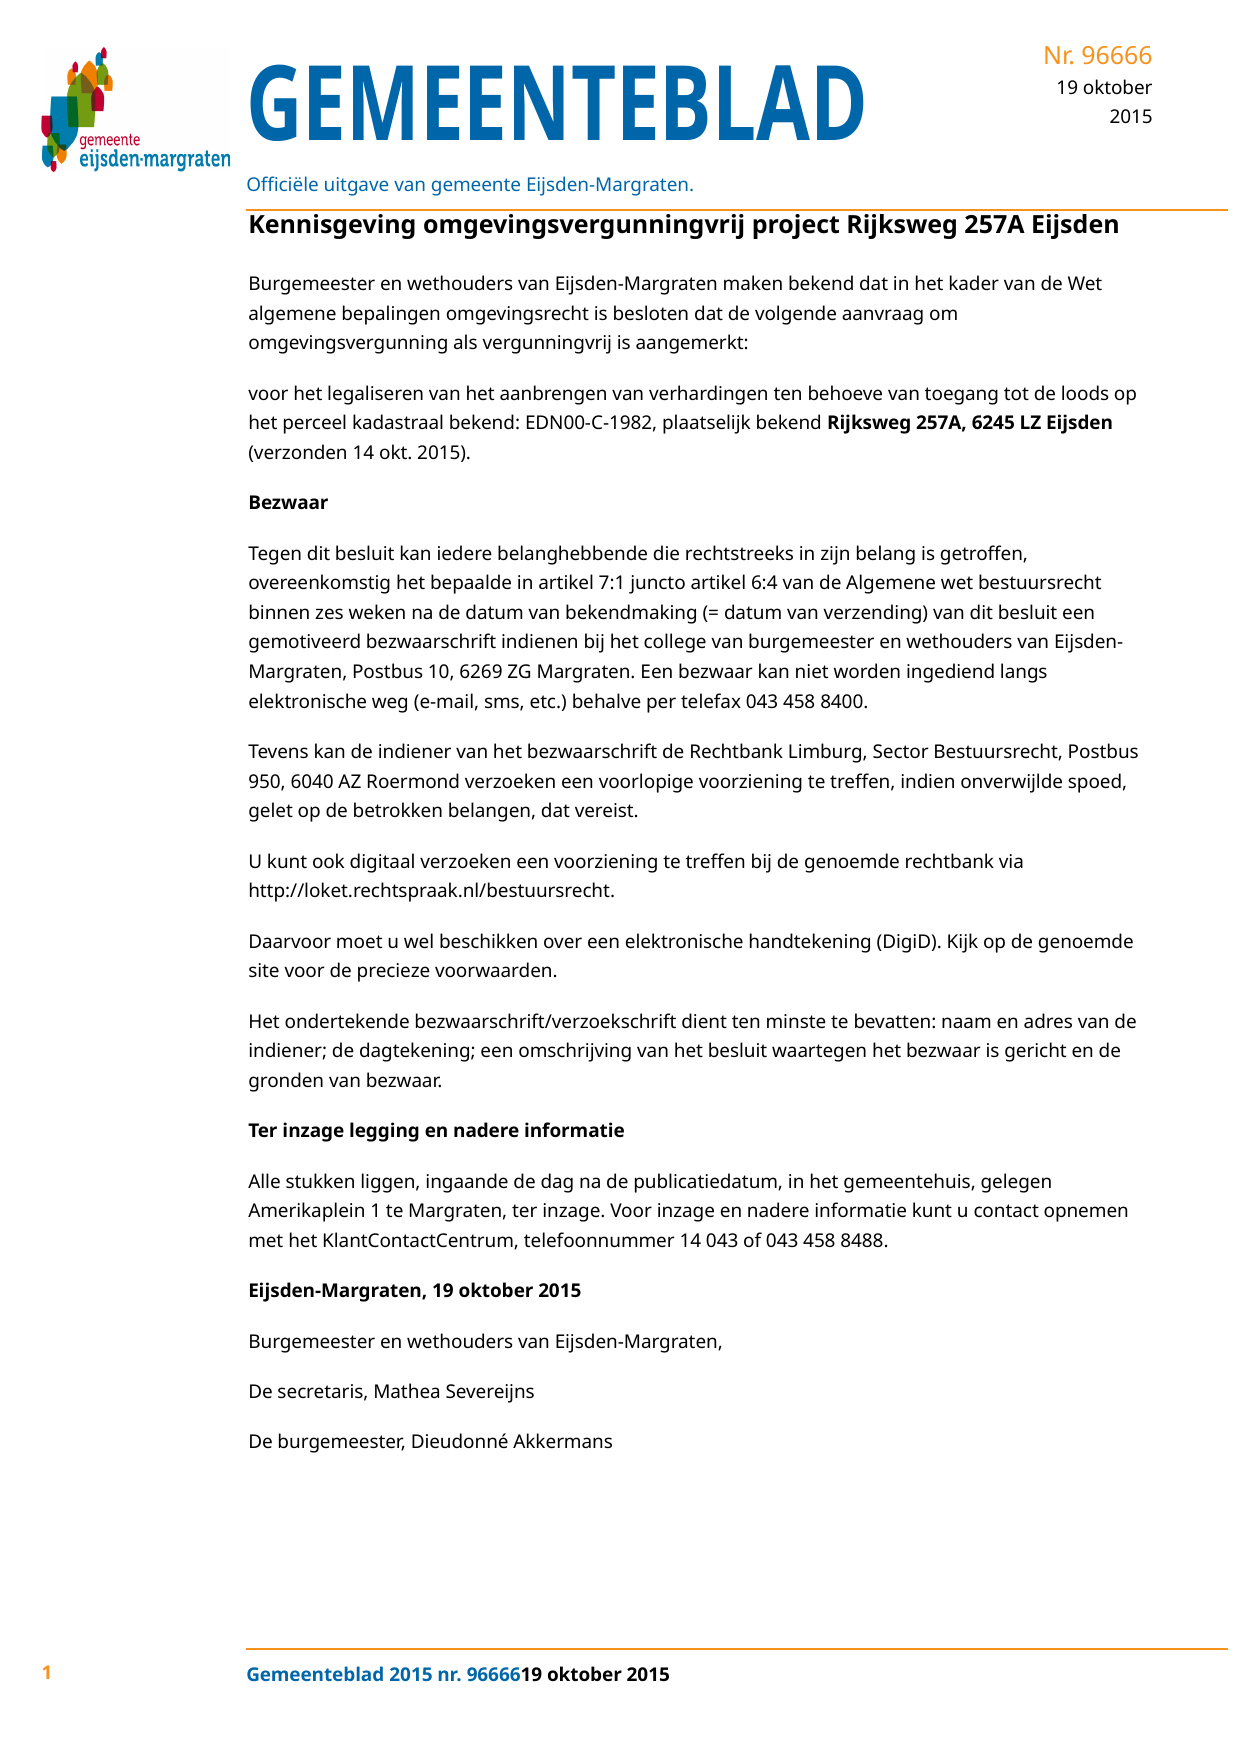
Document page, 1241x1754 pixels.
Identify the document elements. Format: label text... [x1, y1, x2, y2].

text De secretaris, Mathea Severeijns [248, 1378, 1152, 1404]
text Burgemeester en wethouders van Eijsden-Margraten, [248, 1328, 1152, 1353]
text Kennisgeving omgevingsvergunningvrij project Rijksweg 257A Eijsden [248, 211, 1152, 241]
picture [41, 47, 231, 172]
text De burgemeester, Dieudonné Akkermans [248, 1429, 1152, 1454]
text Burgemeester en wethouders van Eijsden-Margraten maken bekend dat in het kader van de Wet algemene bepalingen omgevingsrecht is besloten dat de volgende aanvraag om omgevingsvergunning als vergunningvrij is aangemerkt: [248, 270, 1152, 355]
text Ter inzage legging en nadere informatie [248, 1117, 1152, 1143]
text Bezwaar [248, 489, 1152, 515]
text voor het legaliseren van het aanbrengen van verhardingen ten behoeve van toegang tot de loods op het perceel kadastraal bekend: EDN00-C-1982, plaatselijk bekend Rijksweg 257A, 6245 LZ Eijsden (verzonden 14 okt. 2015). [248, 380, 1152, 465]
text Alle stukken liggen, ingaande de dag na de publicatiedatum, in het gemeentehuis, gelegen Amerikaplein 1 te Margraten, ter inzage. Voor inzage en nadere informatie kunt u contact opnemen met het KlantContactCentrum, telefoonnummer 14 043 of 043 458 8488. [248, 1168, 1152, 1253]
text Daarvoor moet u wel beschikken over een elektronische handtekening (DigiD). Kijk op de genoemde site voor de precieze voorwaarden. [248, 928, 1152, 983]
text Tegen dit besluit kan iedere belanghebbende die rechtstreeks in zijn belang is getroffen, overeenkomstig het bepaalde in artikel 7:1 juncto artikel 6:4 van de Algemene wet bestuursrecht binnen zes weken na de datum van bekendmaking (= datum van verzending) van dit besluit een gemotiveerd bezwaarschrift indienen bij het college van burgemeester en wethouders van Eijsden-Margraten, Postbus 10, 6269 ZG Margraten. Een bezwaar kan niet worden ingediend langs elektronische weg (e-mail, sms, etc.) behalve per telefax 043 458 8400. [248, 540, 1152, 713]
text Het ondertekende bezwaarschrift/verzoekschrift dient ten minste te bevatten: naam en adres van de indiener; de dagtekening; een omschrijving van het besluit waartegen het bezwaar is gericht en de gronden van bezwaar. [248, 1008, 1152, 1093]
text Eijsden-Margraten, 19 oktober 2015 [248, 1277, 1152, 1303]
text U kunt ook digitaal verzoeken een voorziening te treffen bij de genoemde rechtbank via http://loket.rechtspraak.nl/bestuursrecht. [248, 848, 1152, 903]
text Tevens kan de indiener van het bezwaarschrift de Rechtbank Limburg, Sector Bestuursrecht, Postbus 950, 6040 AZ Roermond verzoeken een voorlopige voorziening te treffen, indien onverwijlde spoed, gelet op de betrokken belangen, dat vereist. [248, 738, 1152, 823]
